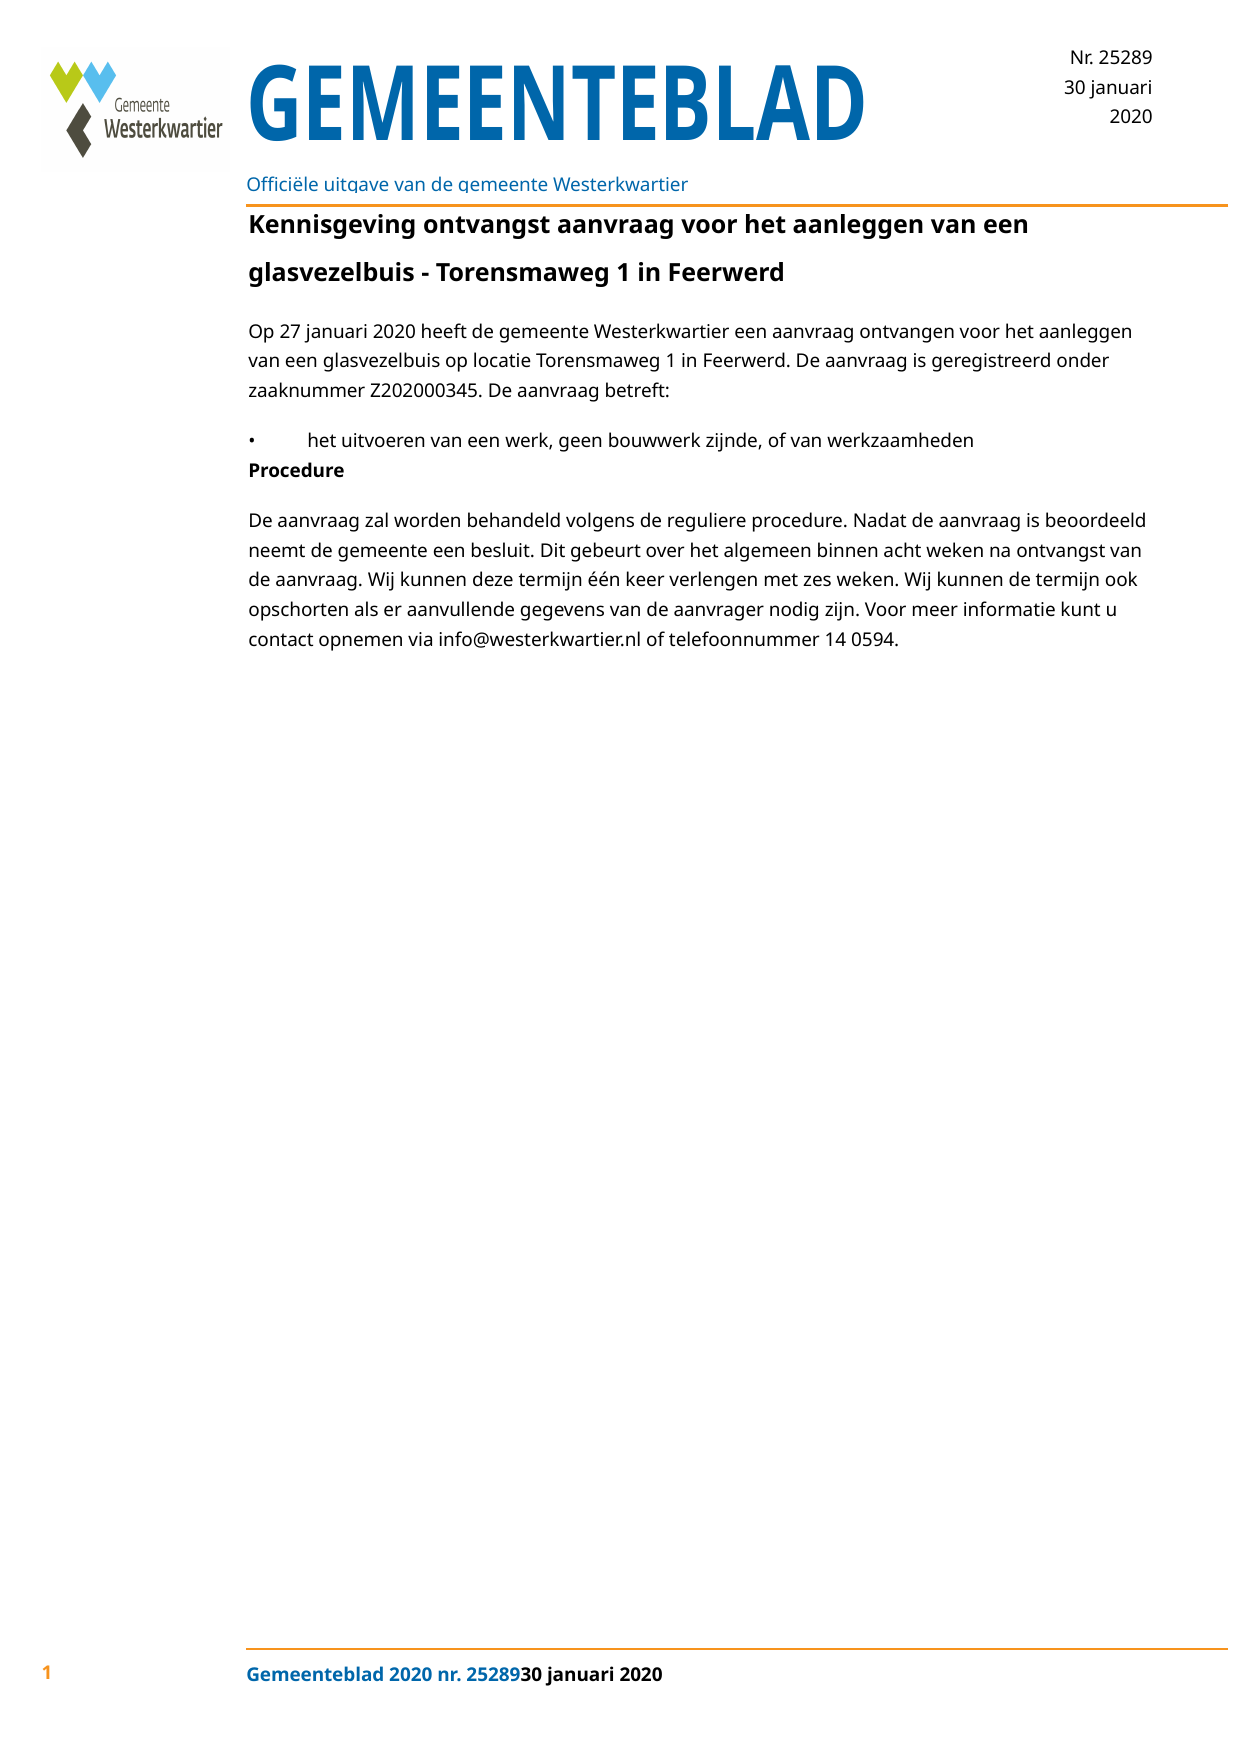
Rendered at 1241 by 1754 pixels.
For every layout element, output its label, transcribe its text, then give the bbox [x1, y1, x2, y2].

list het uitvoeren van een werk, geen bouwwerk zijnde, of van werkzaamheden [248, 427, 1152, 453]
picture [41, 47, 231, 172]
text Op 27 januari 2020 heeft de gemeente Westerkwartier een aanvraag ontvangen voor het aanleggen van een glasvezelbuis op locatie Torensmaweg 1 in Feerwerd. De aanvraag is geregistreerd onder zaaknummer Z202000345. De aanvraag betreft: [248, 318, 1152, 403]
text De aanvraag zal worden behandeld volgens de reguliere procedure. Nadat de aanvraag is beoordeeld neemt de gemeente een besluit. Dit gebeurt over het algemeen binnen acht weken na ontvangst van de aanvraag. Wij kunnen deze termijn één keer verlengen met zes weken. Wij kunnen de termijn ook opschorten als er aanvullende gegevens van de aanvrager nodig zijn. Voor meer informatie kunt u contact opnemen via info@westerkwartier.nl of telefoonnummer 14 0594. [248, 507, 1152, 652]
text Procedure [248, 457, 1152, 483]
text Kennisgeving ontvangst aanvraag voor het aanleggen van een glasvezelbuis - Torensmaweg 1 in Feerwerd [248, 207, 1152, 288]
